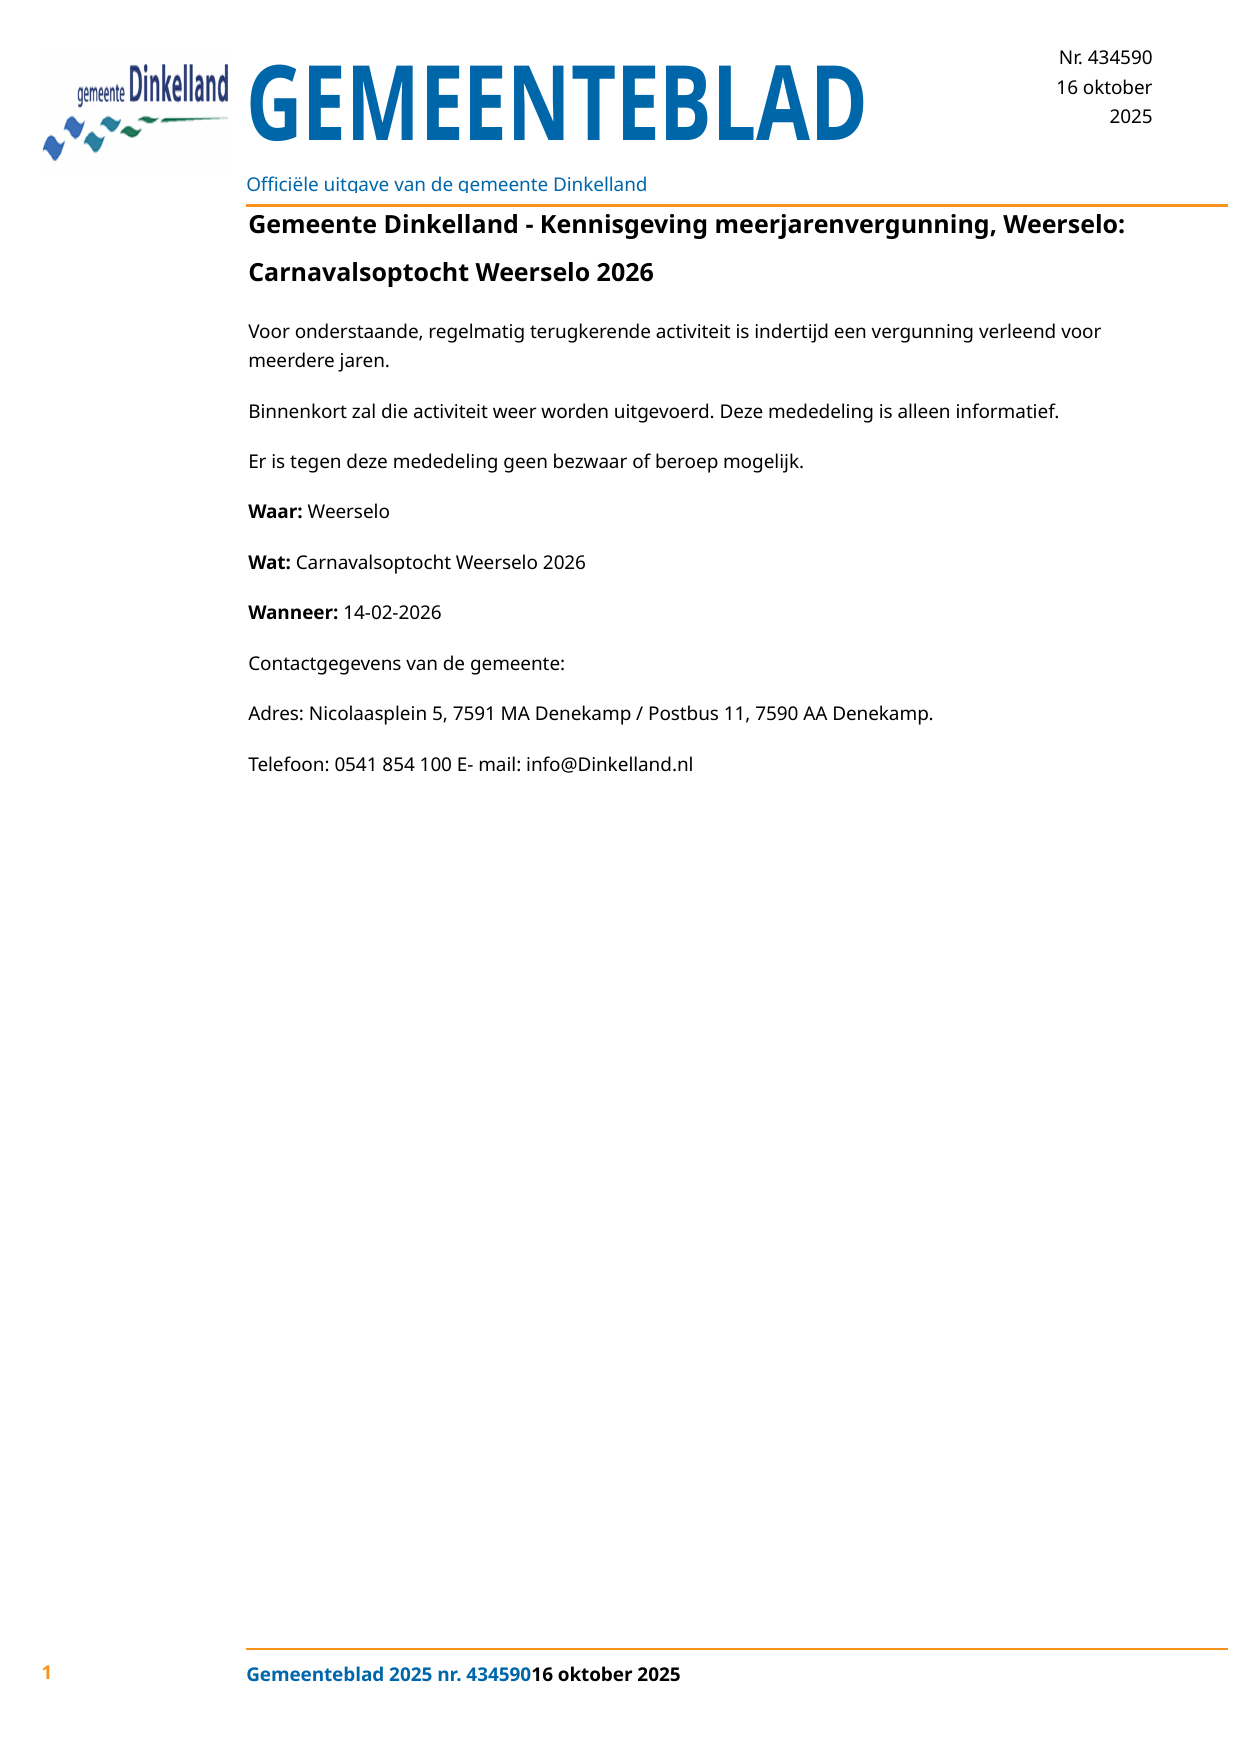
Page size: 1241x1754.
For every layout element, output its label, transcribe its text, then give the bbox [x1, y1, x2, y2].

text Voor onderstaande, regelmatig terugkerende activiteit is indertijd een vergunning verleend voor meerdere jaren. [248, 318, 1152, 373]
text Gemeente Dinkelland - Kennisgeving meerjarenvergunning, Weerselo: Carnavalsoptocht Weerselo 2026 [248, 207, 1152, 288]
text Adres: Nicolaasplein 5, 7591 MA Denekamp / Postbus 11, 7590 AA Denekamp. [248, 700, 1152, 726]
text Er is tegen deze mededeling geen bezwaar of beroep mogelijk. [248, 448, 1152, 474]
text Wanneer: 14-02-2026 [248, 599, 1152, 625]
text Contactgegevens van de gemeente: [248, 650, 1152, 676]
text Waar: Weerselo [248, 499, 1152, 524]
text Binnenkort zal die activiteit weer worden uitgevoerd. Deze mededeling is alleen informatief. [248, 398, 1152, 424]
text Wat: Carnavalsoptocht Weerselo 2026 [248, 549, 1152, 575]
picture [41, 47, 231, 172]
text Telefoon: 0541 854 100 E- mail: info@Dinkelland.nl [248, 751, 1152, 777]
